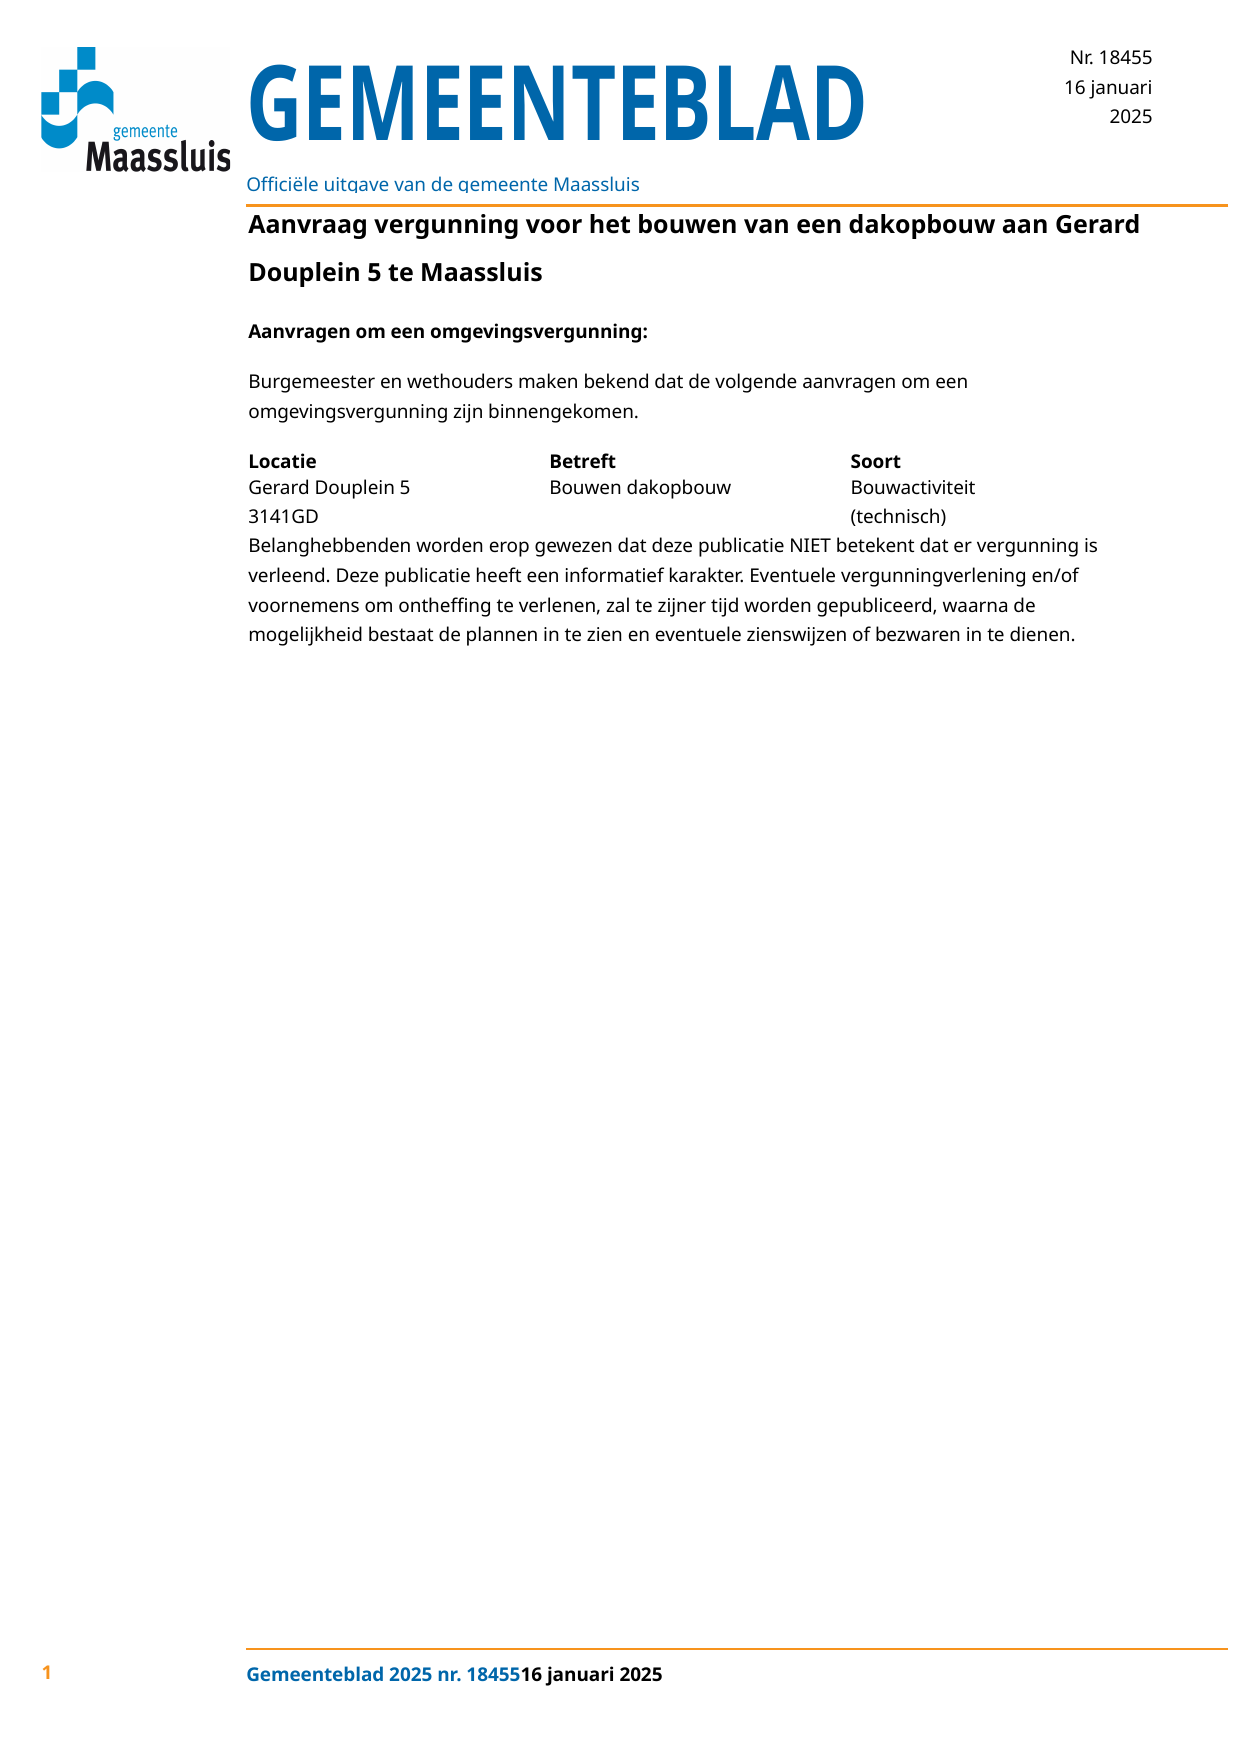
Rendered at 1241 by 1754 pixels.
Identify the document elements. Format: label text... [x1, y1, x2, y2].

picture [41, 47, 231, 172]
table_cell Gerard Douplein 5 3141GD [248, 474, 549, 529]
text Aanvragen om een omgevingsvergunning: [248, 318, 1152, 344]
table_cell Bouwen dakopbouw [549, 474, 850, 529]
text Belanghebbenden worden erop gewezen dat deze publicatie NIET betekent dat er vergunning is verleend. Deze publicatie heeft een informatief karakter. Eventuele vergunningverlening en/of voornemens om ontheffing te verlenen, zal te zijner tijd worden gepubliceerd, waarna de mogelijkheid bestaat de plannen in te zien en eventuele zienswijzen of bezwaren in te dienen. [248, 533, 1152, 647]
text Aanvraag vergunning voor het bouwen van een dakopbouw aan Gerard Douplein 5 te Maassluis [248, 207, 1152, 288]
table_cell Bouwactiviteit (technisch) [850, 474, 1152, 529]
table_header Betreft [549, 449, 850, 474]
picture [41, 47, 77, 92]
text Burgemeester en wethouders maken bekend dat de volgende aanvragen om een omgevingsvergunning zijn binnengekomen. [248, 368, 1152, 424]
table_header Soort [850, 449, 1152, 474]
table_header Locatie [248, 449, 549, 474]
